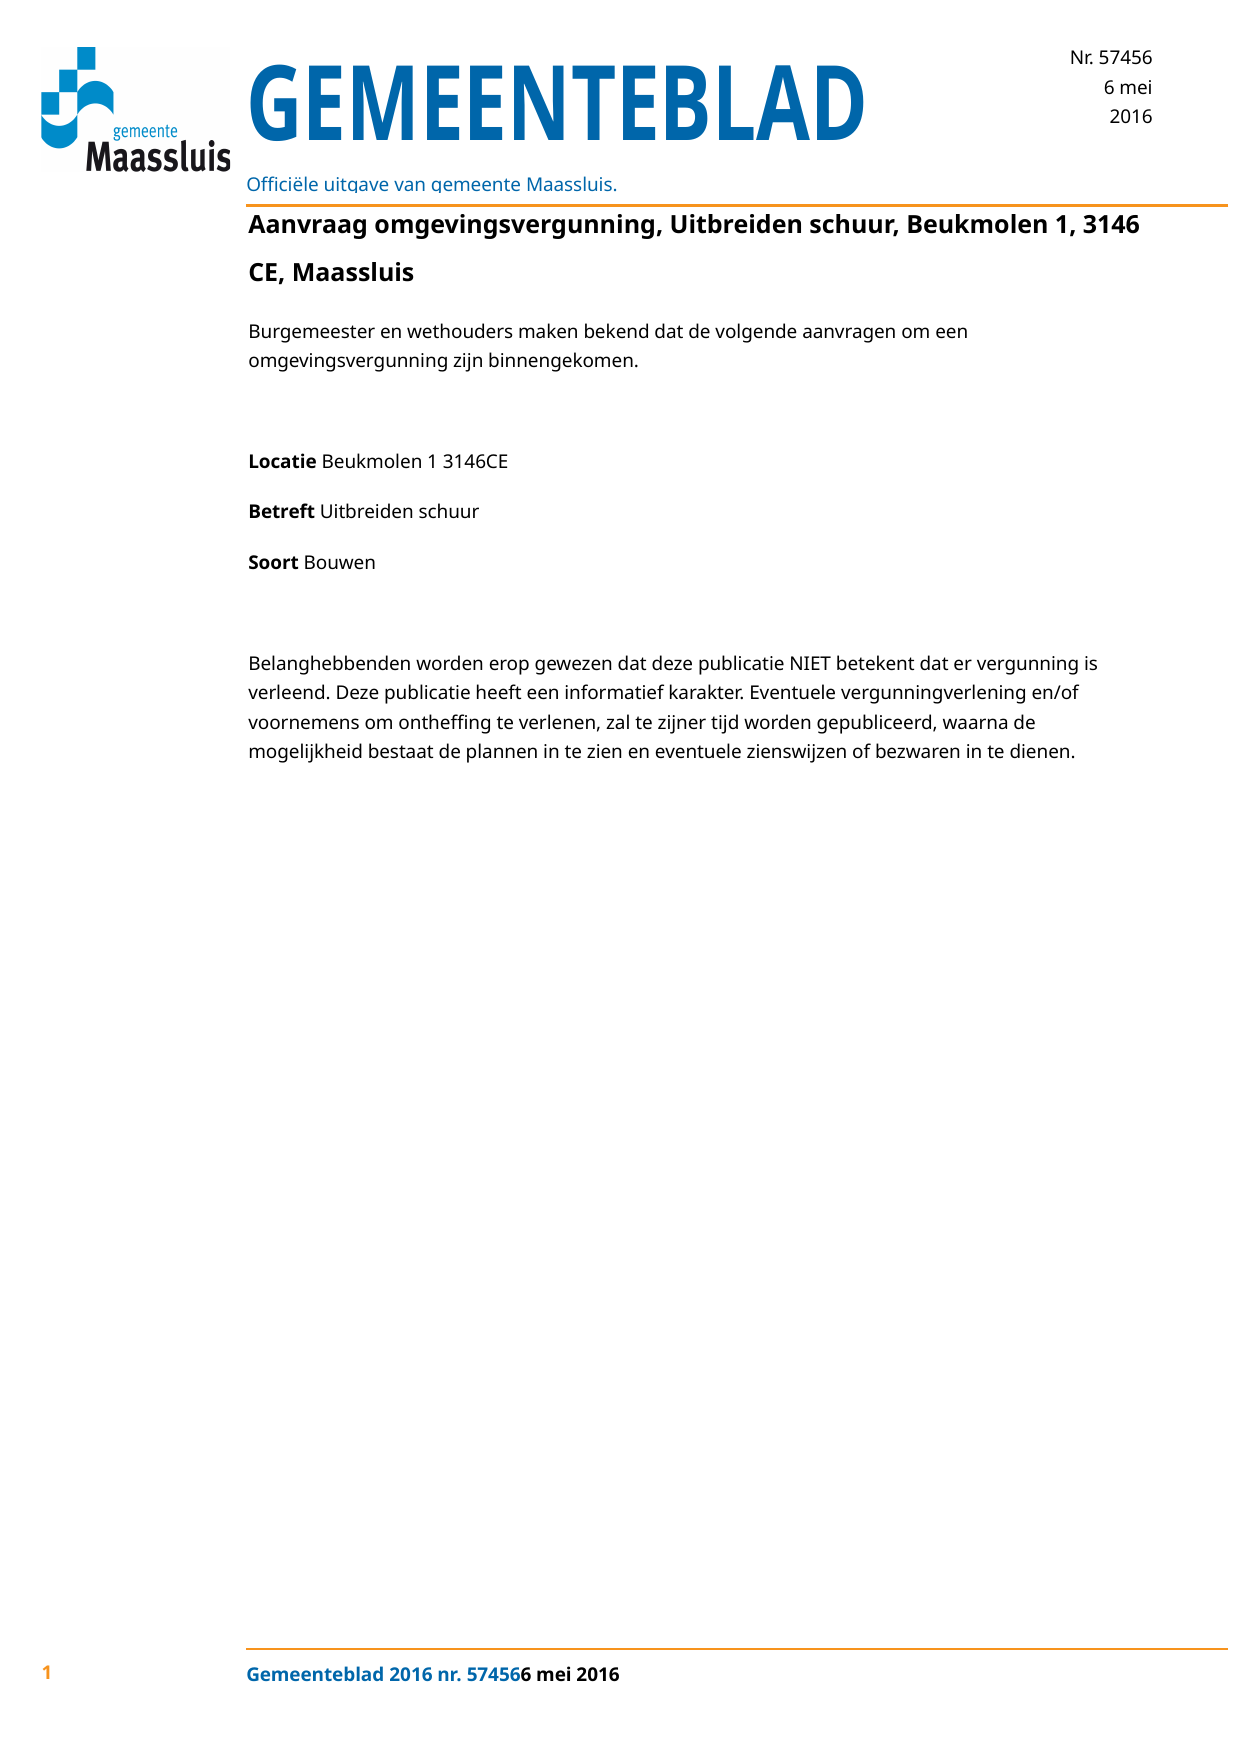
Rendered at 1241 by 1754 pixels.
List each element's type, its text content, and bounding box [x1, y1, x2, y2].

text Locatie Beukmolen 1 3146CE [248, 448, 1152, 474]
text Aanvraag omgevingsvergunning, Uitbreiden schuur, Beukmolen 1, 3146 CE, Maassluis [248, 207, 1152, 288]
picture [41, 47, 77, 92]
text Burgemeester en wethouders maken bekend dat de volgende aanvragen om een omgevingsvergunning zijn binnengekomen. [248, 318, 1152, 373]
text Belanghebbenden worden erop gewezen dat deze publicatie NIET betekent dat er vergunning is verleend. Deze publicatie heeft een informatief karakter. Eventuele vergunningverlening en/of voornemens om ontheffing te verlenen, zal te zijner tijd worden gepubliceerd, waarna de mogelijkheid bestaat de plannen in te zien en eventuele zienswijzen of bezwaren in te dienen. [248, 650, 1152, 764]
text Soort Bouwen [248, 549, 1152, 575]
picture [41, 47, 231, 172]
text Betreft Uitbreiden schuur [248, 499, 1152, 524]
